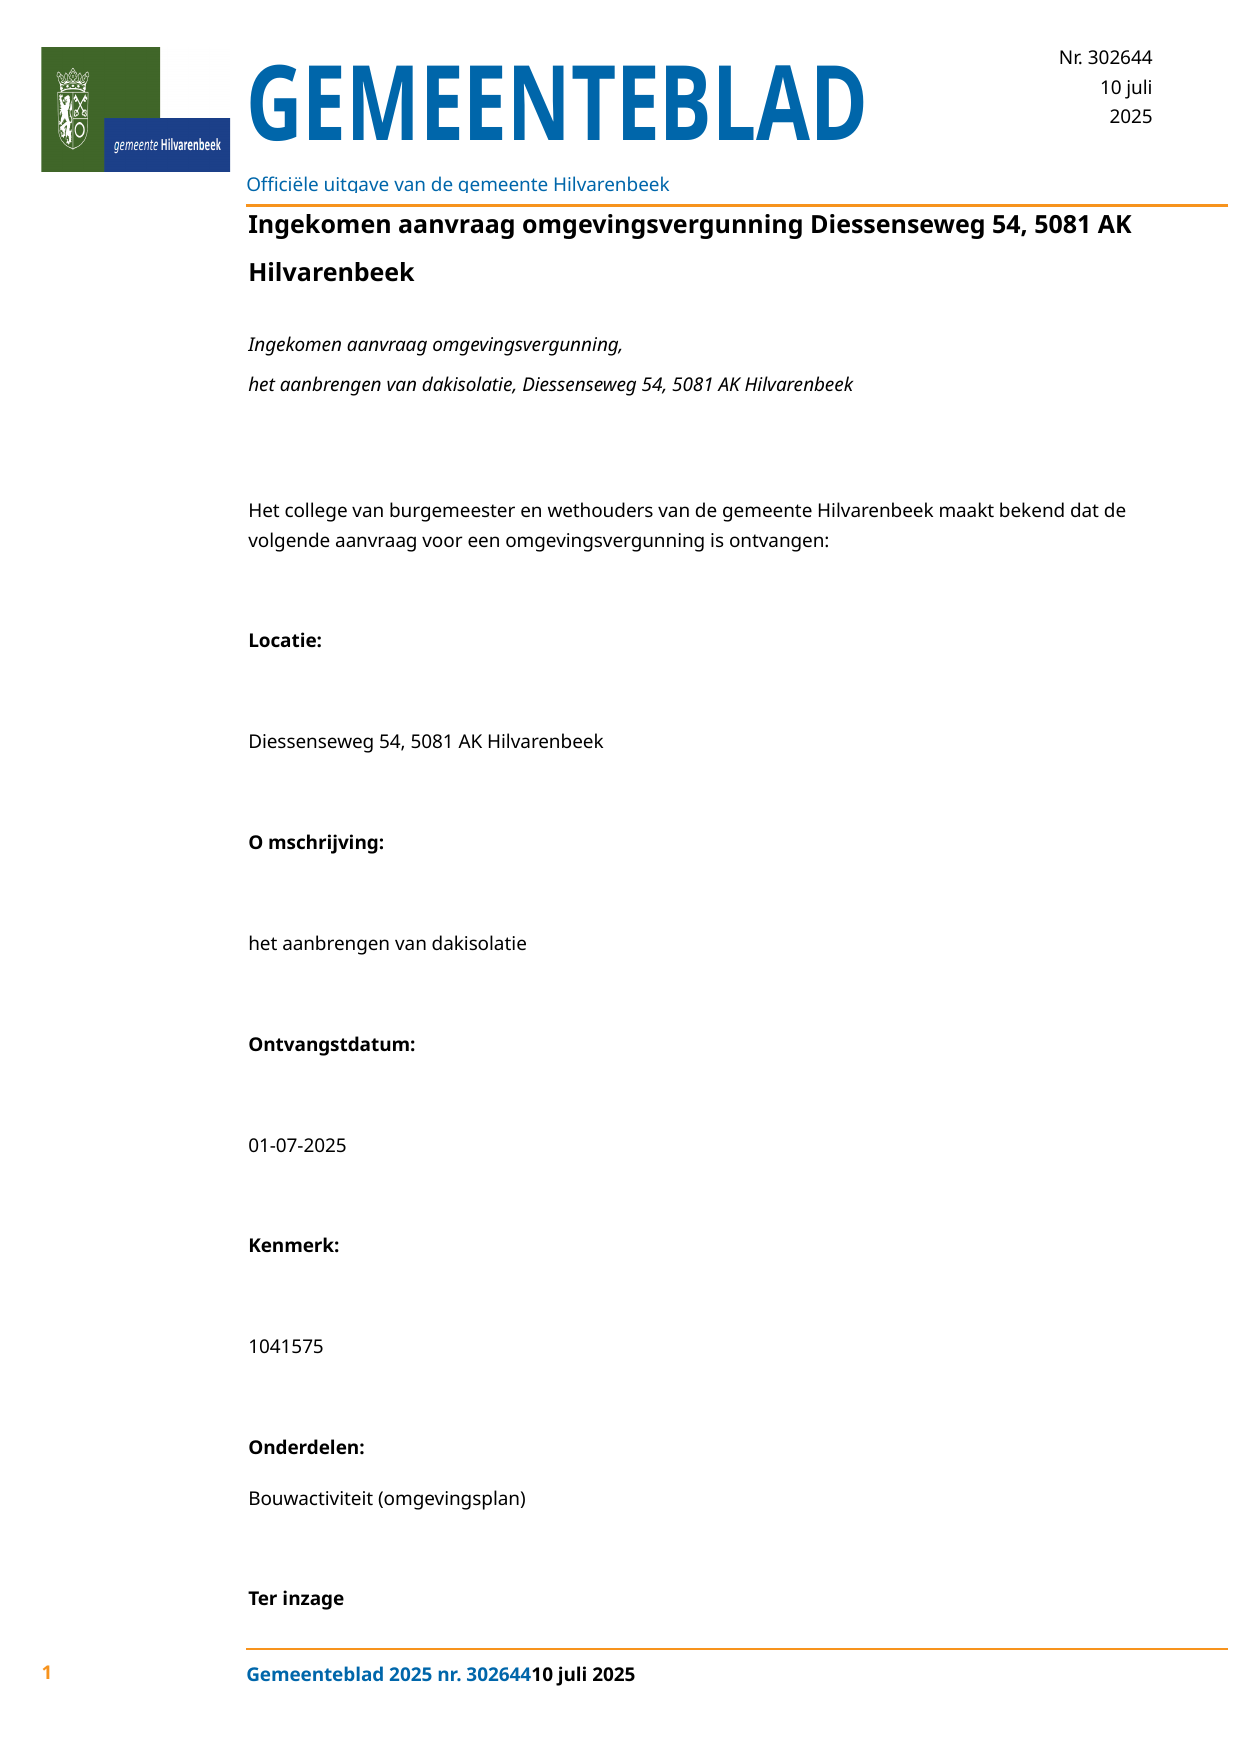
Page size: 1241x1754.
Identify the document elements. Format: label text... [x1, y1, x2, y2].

text Onderdelen: [248, 1434, 1152, 1460]
picture [41, 47, 231, 172]
text Het college van burgemeester en wethouders van de gemeente Hilvarenbeek maakt bekend dat de volgende aanvraag voor een omgevingsvergunning is ontvangen: [248, 497, 1152, 553]
text O mschrijving: [248, 829, 1152, 855]
text 01-07-2025 [248, 1132, 1152, 1158]
text 1041575 [248, 1333, 1152, 1359]
text Ingekomen aanvraag omgevingsvergunning, [248, 331, 1152, 357]
text Bouwactiviteit (omgevingsplan) [248, 1485, 1152, 1511]
text Ter inzage [248, 1586, 1152, 1611]
text Ontvangstdatum: [248, 1031, 1152, 1057]
text Diessenseweg 54, 5081 AK Hilvarenbeek [248, 728, 1152, 754]
text Locatie: [248, 628, 1152, 653]
text het aanbrengen van dakisolatie, Diessenseweg 54, 5081 AK Hilvarenbeek [248, 371, 1152, 396]
text Ingekomen aanvraag omgevingsvergunning Diessenseweg 54, 5081 AK Hilvarenbeek [248, 207, 1152, 288]
text het aanbrengen van dakisolatie [248, 930, 1152, 956]
text Kenmerk: [248, 1233, 1152, 1258]
